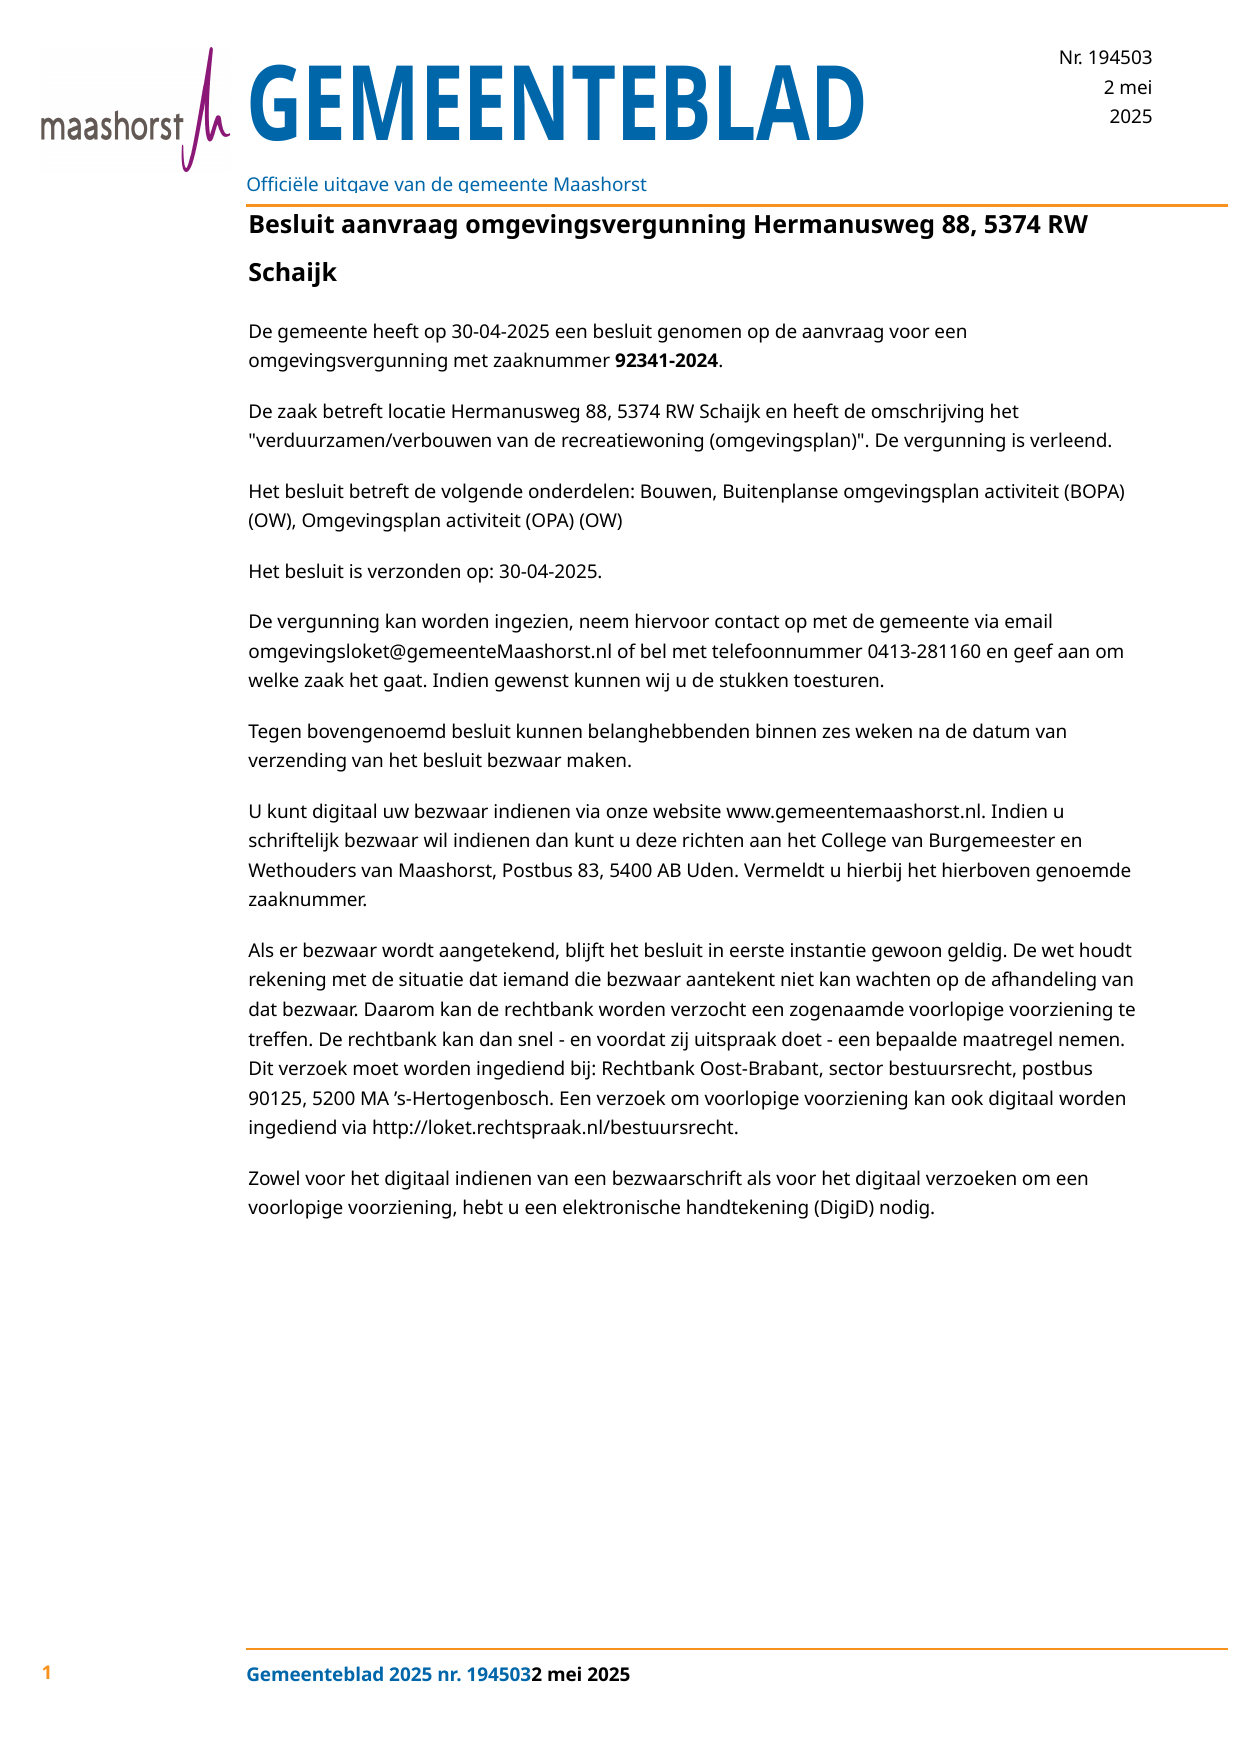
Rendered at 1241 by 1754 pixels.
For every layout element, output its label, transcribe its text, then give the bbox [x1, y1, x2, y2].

picture [41, 47, 231, 172]
text Het besluit is verzonden op: 30-04-2025. [248, 558, 1152, 584]
text Zowel voor het digitaal indienen van een bezwaarschrift als voor het digitaal verzoeken om een voorlopige voorziening, hebt u een elektronische handtekening (DigiD) nodig. [248, 1165, 1152, 1220]
text Tegen bovengenoemd besluit kunnen belanghebbenden binnen zes weken na de datum van verzending van het besluit bezwaar maken. [248, 718, 1152, 773]
text Het besluit betreft de volgende onderdelen: Bouwen, Buitenplanse omgevingsplan activiteit (BOPA) (OW), Omgevingsplan activiteit (OPA) (OW) [248, 478, 1152, 533]
text De gemeente heeft op 30-04-2025 een besluit genomen op de aanvraag voor een omgevingsvergunning met zaaknummer 92341-2024. [248, 318, 1152, 373]
text Besluit aanvraag omgevingsvergunning Hermanusweg 88, 5374 RW Schaijk [248, 207, 1152, 288]
text Als er bezwaar wordt aangetekend, blijft het besluit in eerste instantie gewoon geldig. De wet houdt rekening met de situatie dat iemand die bezwaar aantekent niet kan wachten op de afhandeling van dat bezwaar. Daarom kan de rechtbank worden verzocht een zogenaamde voorlopige voorziening te treffen. De rechtbank kan dan snel - en voordat zij uitspraak doet - een bepaalde maatregel nemen. Dit verzoek moet worden ingediend bij: Rechtbank Oost-Brabant, sector bestuursrecht, postbus 90125, 5200 MA ’s-Hertogenbosch. Een verzoek om voorlopige voorziening kan ook digitaal worden ingediend via http://loket.rechtspraak.nl/bestuursrecht. [248, 937, 1152, 1140]
text De zaak betreft locatie Hermanusweg 88, 5374 RW Schaijk en heeft de omschrijving het "verduurzamen/verbouwen van de recreatiewoning (omgevingsplan)". De vergunning is verleend. [248, 398, 1152, 453]
text De vergunning kan worden ingezien, neem hiervoor contact op met de gemeente via email omgevingsloket@gemeenteMaashorst.nl of bel met telefoonnummer 0413-281160 en geef aan om welke zaak het gaat. Indien gewenst kunnen wij u de stukken toesturen. [248, 608, 1152, 693]
text U kunt digitaal uw bezwaar indienen via onze website www.gemeentemaashorst.nl. Indien u schriftelijk bezwaar wil indienen dan kunt u deze richten aan het College van Burgemeester en Wethouders van Maashorst, Postbus 83, 5400 AB Uden. Vermeldt u hierbij het hierboven genoemde zaaknummer. [248, 798, 1152, 912]
